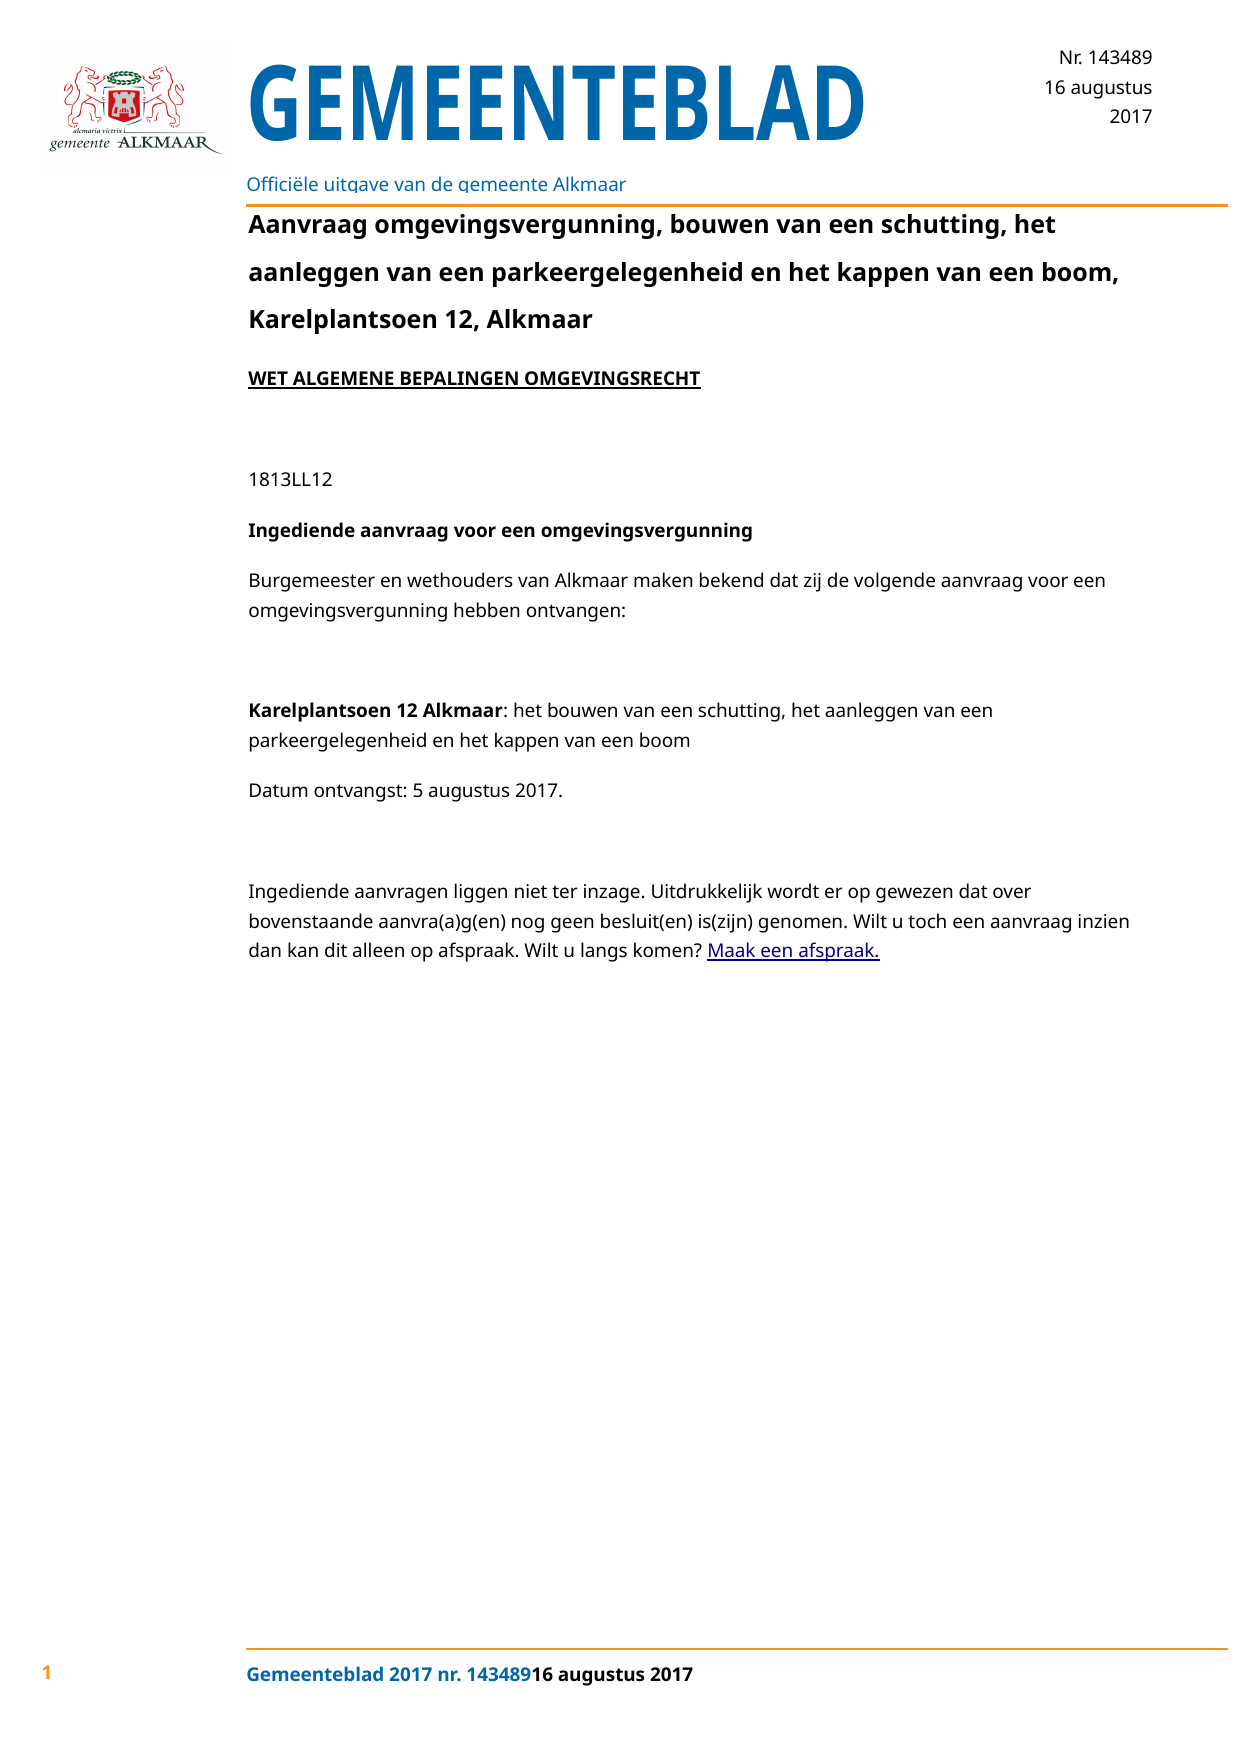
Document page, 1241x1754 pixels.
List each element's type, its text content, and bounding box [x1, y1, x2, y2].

text WET ALGEMENE BEPALINGEN OMGEVINGSRECHT [248, 366, 1152, 391]
text Karelplantsoen 12 Alkmaar: het bouwen van een schutting, het aanleggen van een parkeergelegenheid en het kappen van een boom [248, 698, 1152, 753]
text 1813LL12 [248, 466, 1152, 492]
picture [41, 47, 231, 172]
text Ingediende aanvragen liggen niet ter inzage. Uitdrukkelijk wordt er op gewezen dat over bovenstaande aanvra(a)g(en) nog geen besluit(en) is(zijn) genomen. Wilt u toch een aanvraag inzien dan kan dit alleen op afspraak. Wilt u langs komen? Maak een afspraak. [248, 878, 1152, 963]
text Ingediende aanvraag voor een omgevingsvergunning [248, 517, 1152, 542]
text Datum ontvangst: 5 augustus 2017. [248, 778, 1152, 803]
text Aanvraag omgevingsvergunning, bouwen van een schutting, het aanleggen van een parkeergelegenheid en het kappen van een boom, Karelplantsoen 12, Alkmaar [248, 207, 1152, 336]
text Burgemeester en wethouders van Alkmaar maken bekend dat zij de volgende aanvraag voor een omgevingsvergunning hebben ontvangen: [248, 567, 1152, 622]
